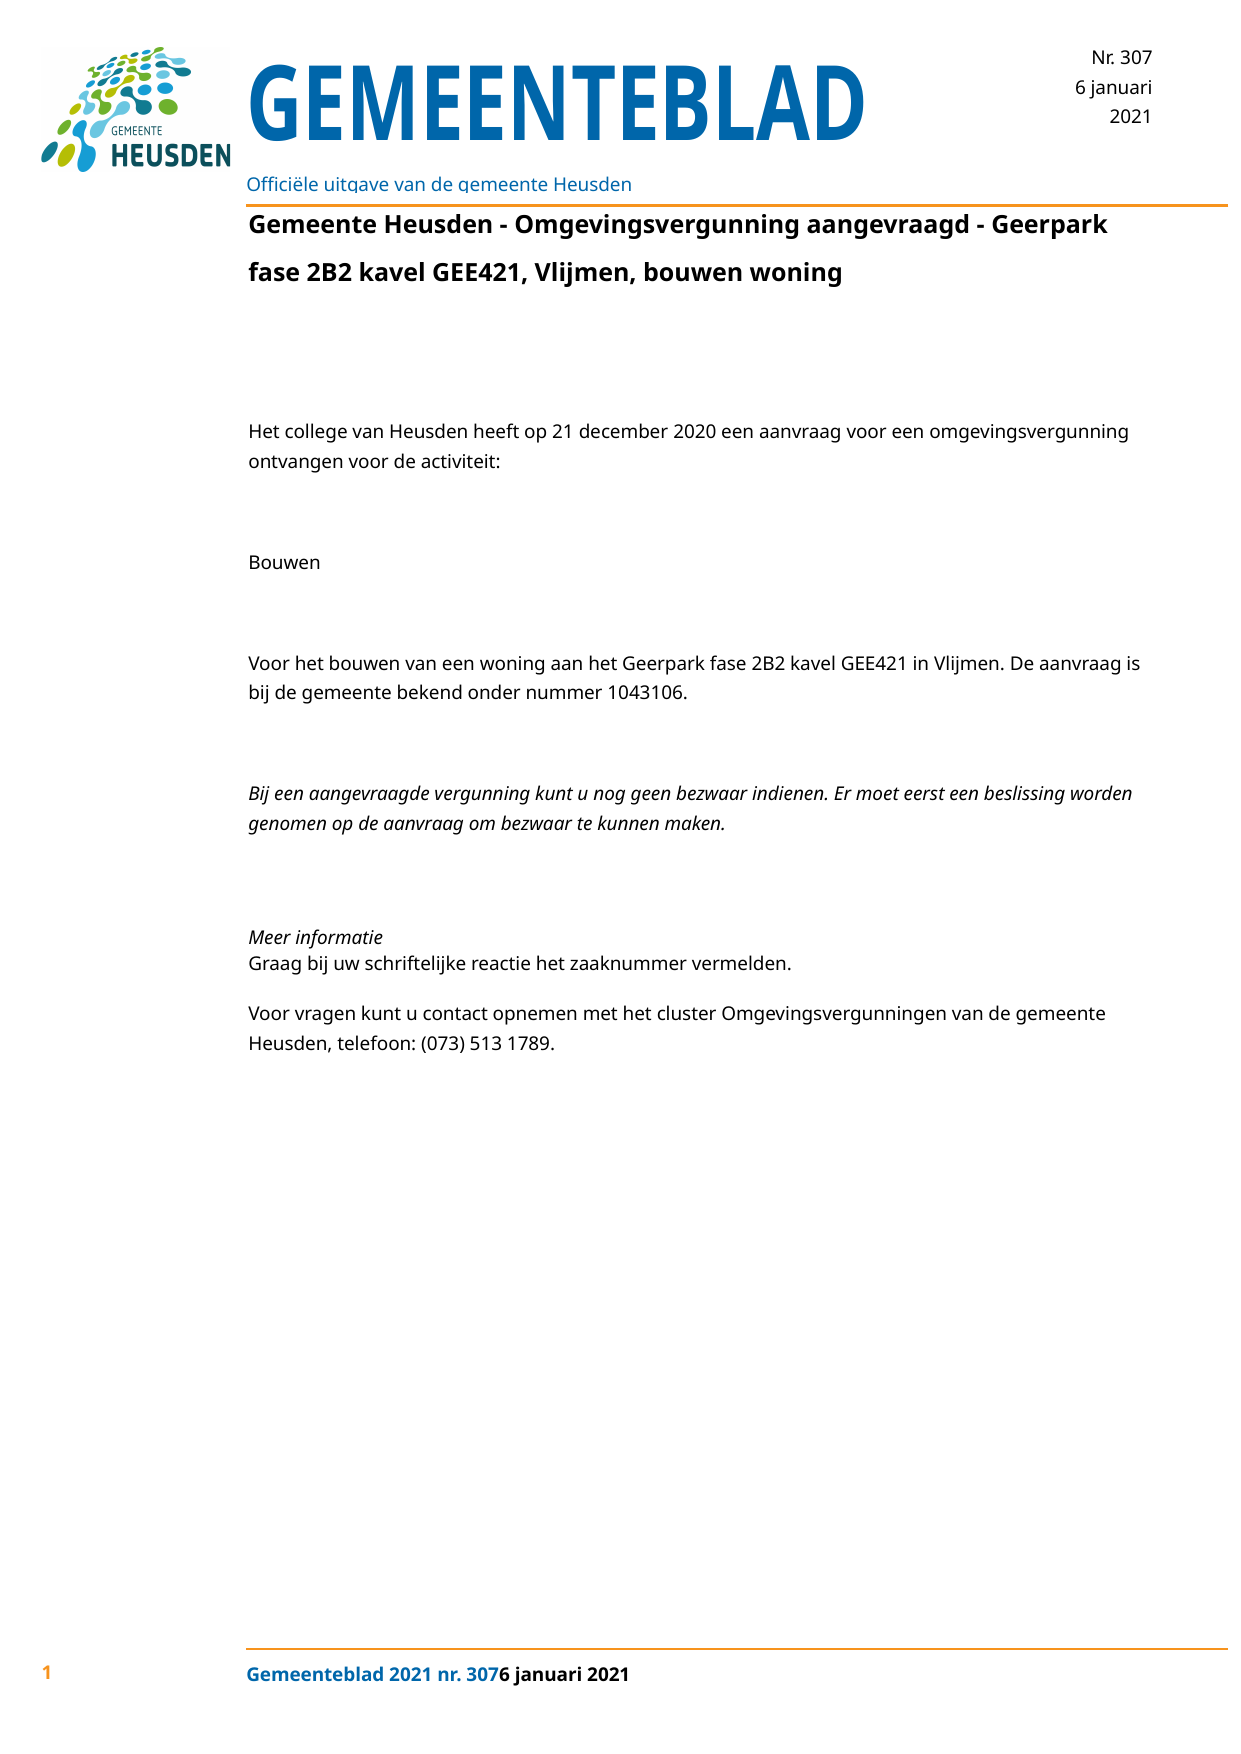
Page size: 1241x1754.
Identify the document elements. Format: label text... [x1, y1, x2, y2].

text Bouwen [248, 549, 1152, 575]
text Voor vragen kunt u contact opnemen met het cluster Omgevingsvergunningen van de gemeente Heusden, telefoon: (073) 513 1789. [248, 1001, 1152, 1056]
text Het college van Heusden heeft op 21 december 2020 een aanvraag voor een omgevingsvergunning ontvangen voor de activiteit: [248, 419, 1152, 474]
text Voor het bouwen van een woning aan het Geerpark fase 2B2 kavel GEE421 in Vlijmen. De aanvraag is bij de gemeente bekend onder nummer 1043106. [248, 650, 1152, 705]
text Meer informatie [248, 924, 1152, 950]
text Bij een aangevraagde vergunning kunt u nog geen bezwaar indienen. Er moet eerst een beslissing worden genomen op de aanvraag om bezwaar te kunnen maken. [248, 780, 1152, 836]
text Gemeente Heusden - Omgevingsvergunning aangevraagd - Geerpark fase 2B2 kavel GEE421, Vlijmen, bouwen woning [248, 207, 1152, 288]
text Graag bij uw schriftelijke reactie het zaaknummer vermelden. [248, 950, 1152, 976]
picture [41, 47, 231, 172]
